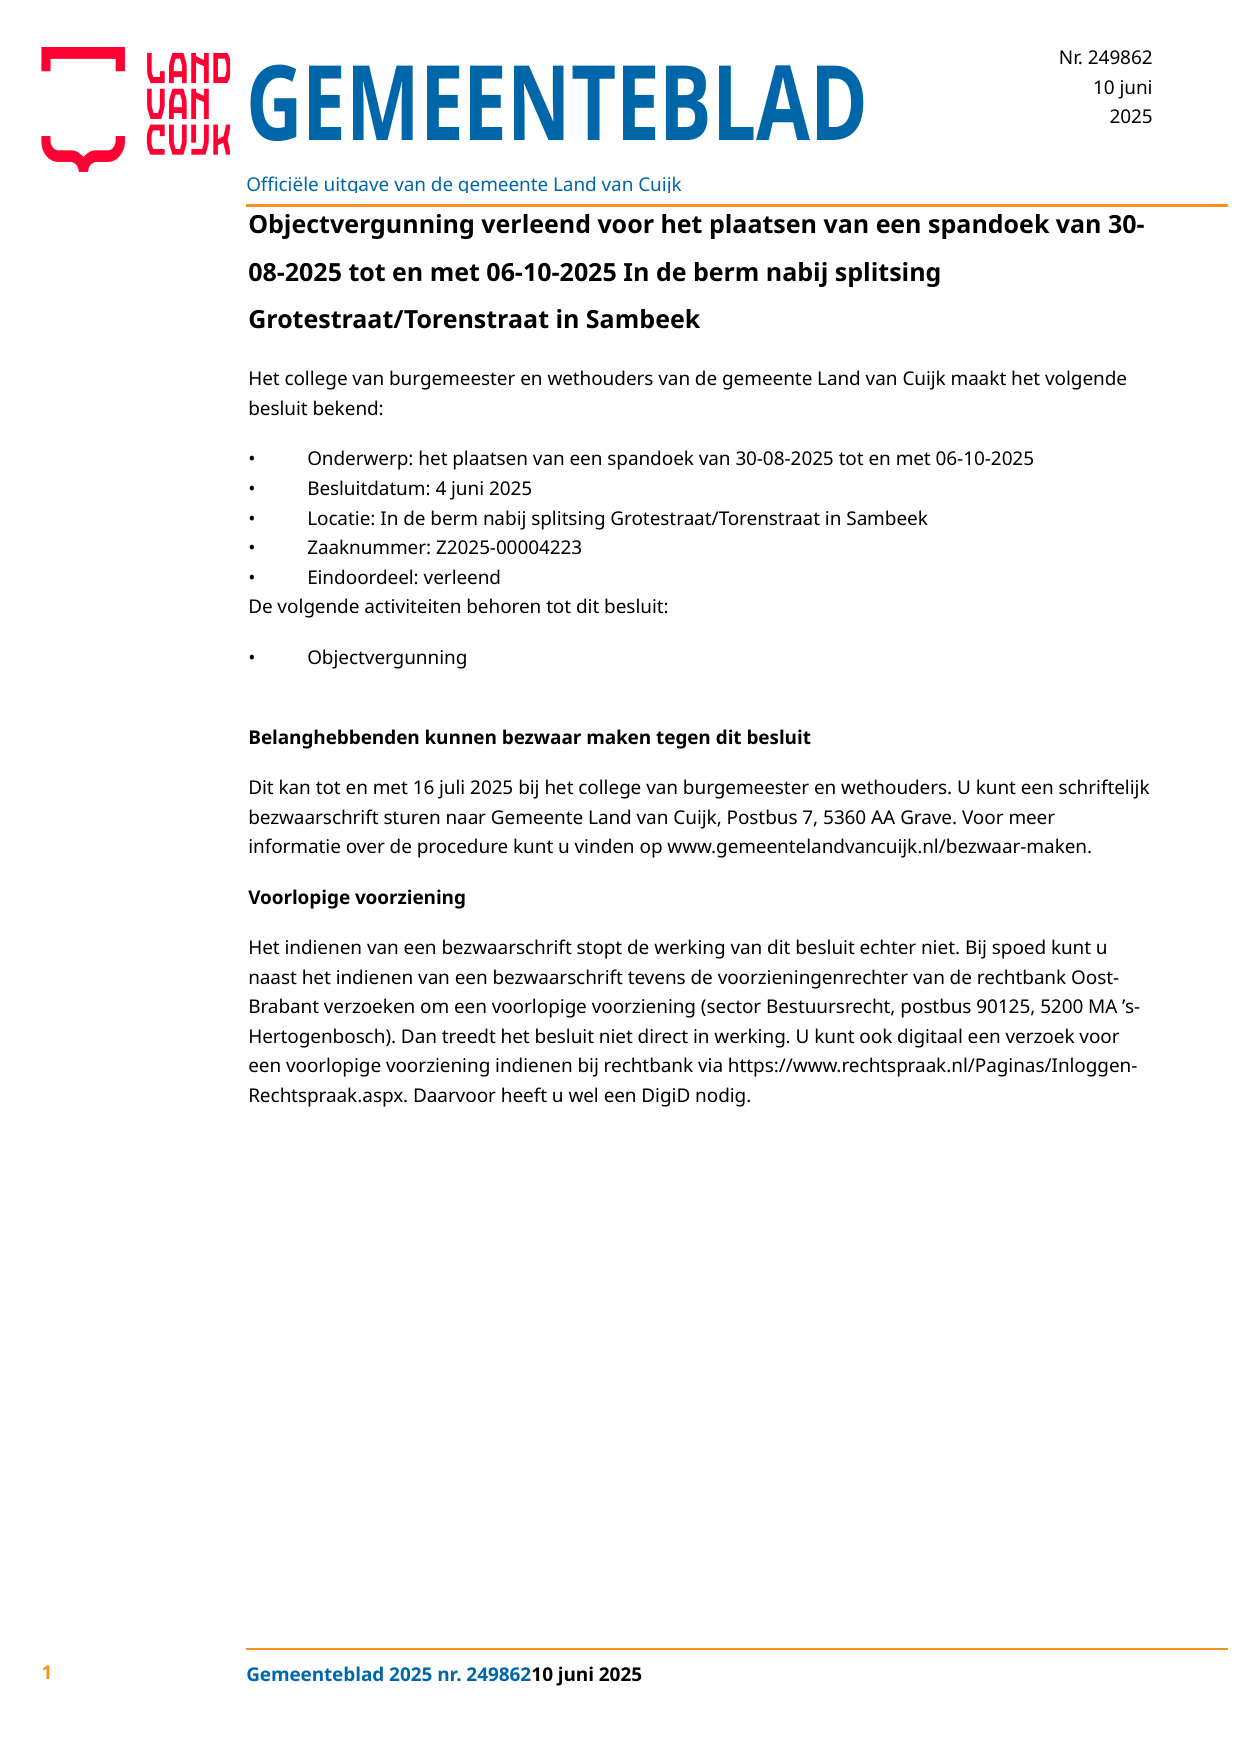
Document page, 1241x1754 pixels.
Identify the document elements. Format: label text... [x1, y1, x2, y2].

list Eindoordeel: verleend [248, 564, 1152, 589]
list Locatie: In de berm nabij splitsing Grotestraat/Torenstraat in Sambeek [248, 505, 1152, 530]
text Het indienen van een bezwaarschrift stopt de werking van dit besluit echter niet. Bij spoed kunt u naast het indienen van een bezwaarschrift tevens de voorzieningenrechter van de rechtbank Oost-Brabant verzoeken om een voorlopige voorziening (sector Bestuursrecht, postbus 90125, 5200 MA ’s-Hertogenbosch). Dan treedt het besluit niet direct in werking. U kunt ook digitaal een verzoek voor een voorlopige voorziening indienen bij rechtbank via https://www.rechtspraak.nl/Paginas/Inloggen-Rechtspraak.aspx. Daarvoor heeft u wel een DigiD nodig. [248, 934, 1152, 1108]
picture [41, 47, 231, 172]
list Besluitdatum: 4 juni 2025 [248, 475, 1152, 501]
text Objectvergunning verleend voor het plaatsen van een spandoek van 30-08-2025 tot en met 06-10-2025 In de berm nabij splitsing Grotestraat/Torenstraat in Sambeek [248, 207, 1152, 336]
list Objectvergunning [248, 644, 1152, 669]
text Dit kan tot en met 16 juli 2025 bij het college van burgemeester en wethouders. U kunt een schriftelijk bezwaarschrift sturen naar Gemeente Land van Cuijk, Postbus 7, 5360 AA Grave. Voor meer informatie over de procedure kunt u vinden op www.gemeentelandvancuijk.nl/bezwaar-maken. [248, 774, 1152, 859]
list Zaaknummer: Z2025-00004223 [248, 534, 1152, 560]
text Belanghebbenden kunnen bezwaar maken tegen dit besluit [248, 724, 1152, 749]
text Voorlopige voorziening [248, 884, 1152, 909]
text De volgende activiteiten behoren tot dit besluit: [248, 593, 1152, 619]
text Het college van burgemeester en wethouders van de gemeente Land van Cuijk maakt het volgende besluit bekend: [248, 366, 1152, 421]
list Onderwerp: het plaatsen van een spandoek van 30-08-2025 tot en met 06-10-2025 [248, 446, 1152, 471]
